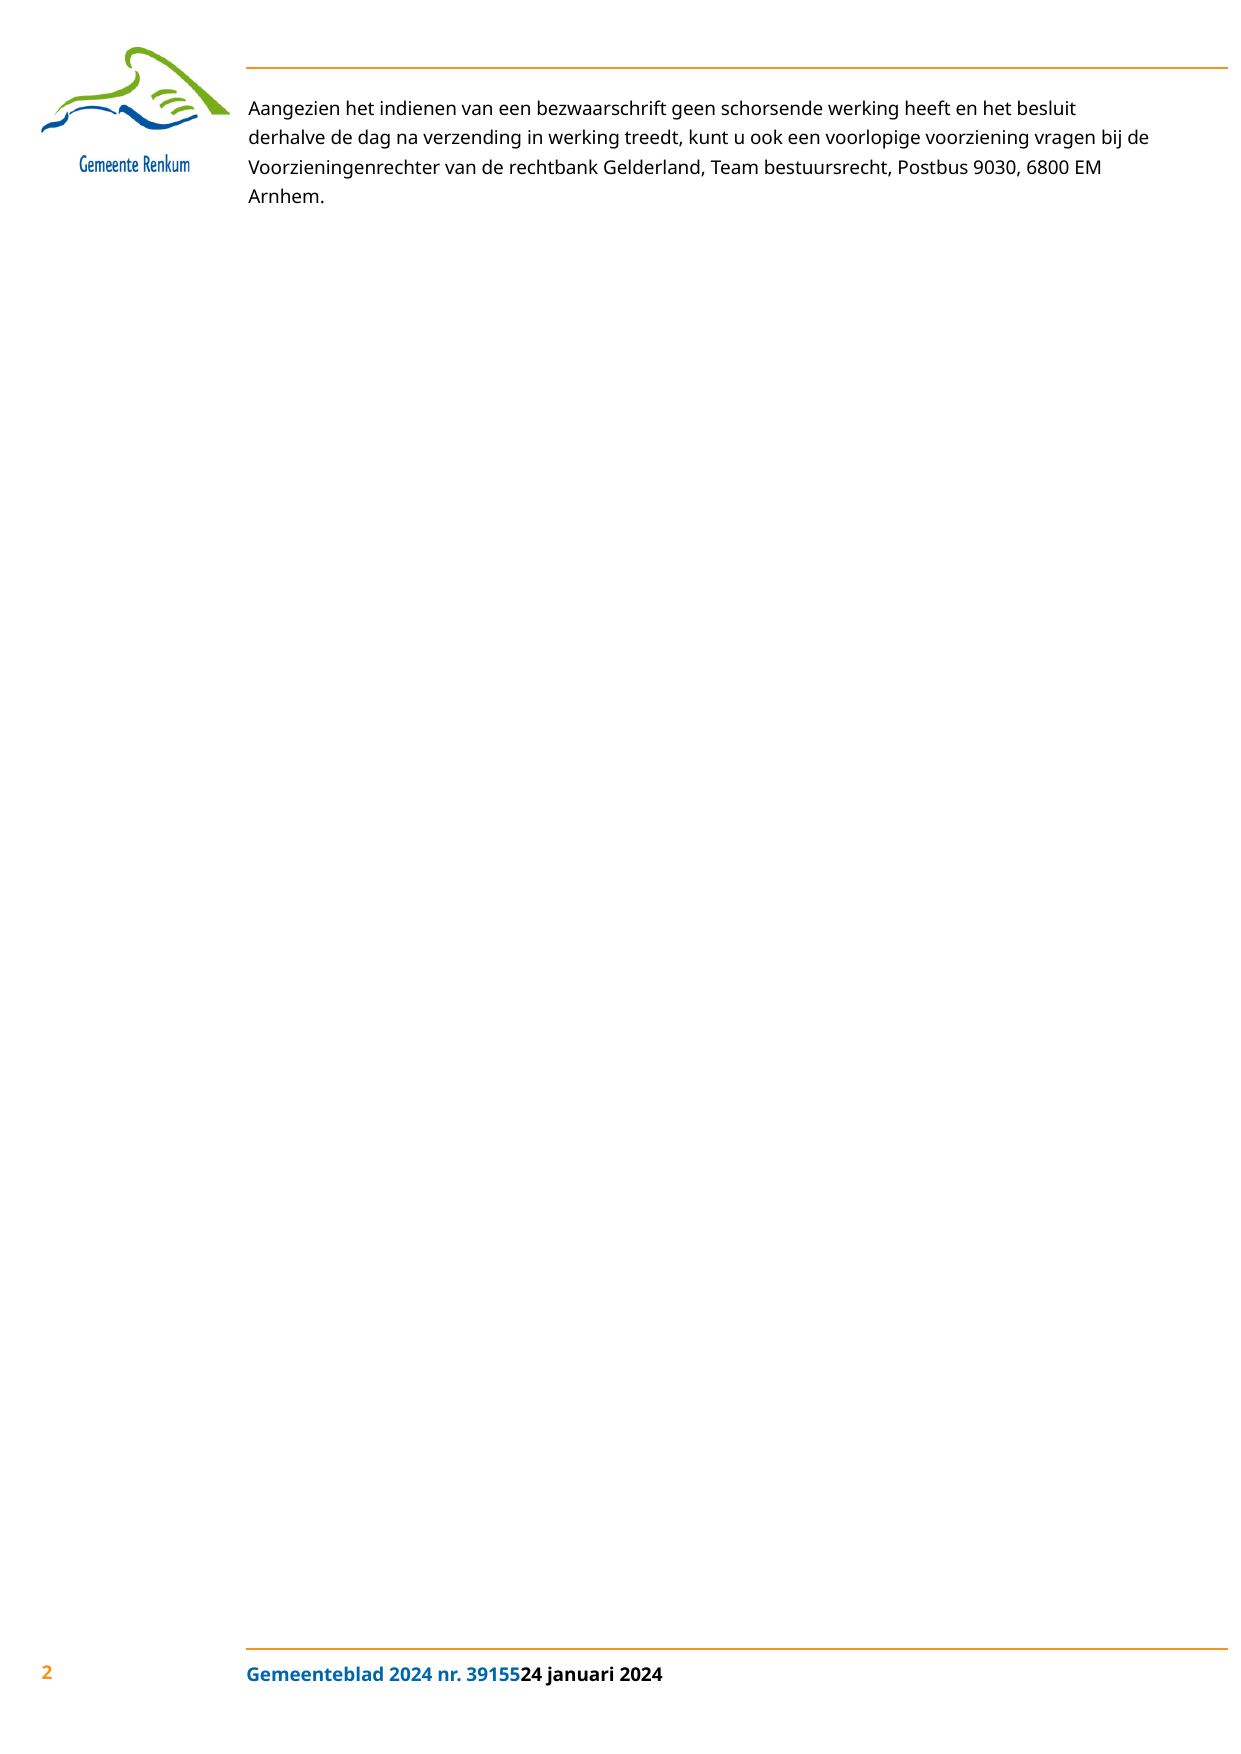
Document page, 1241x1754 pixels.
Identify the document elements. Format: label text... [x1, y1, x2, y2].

text Aangezien het indienen van een bezwaarschrift geen schorsende werking heeft en het besluit derhalve de dag na verzending in werking treedt, kunt u ook een voorlopige voorziening vragen bij de Voorzieningenrechter van de rechtbank Gelderland, Team bestuursrecht, Postbus 9030, 6800 EM Arnhem. [248, 95, 1152, 209]
picture [41, 47, 231, 172]
